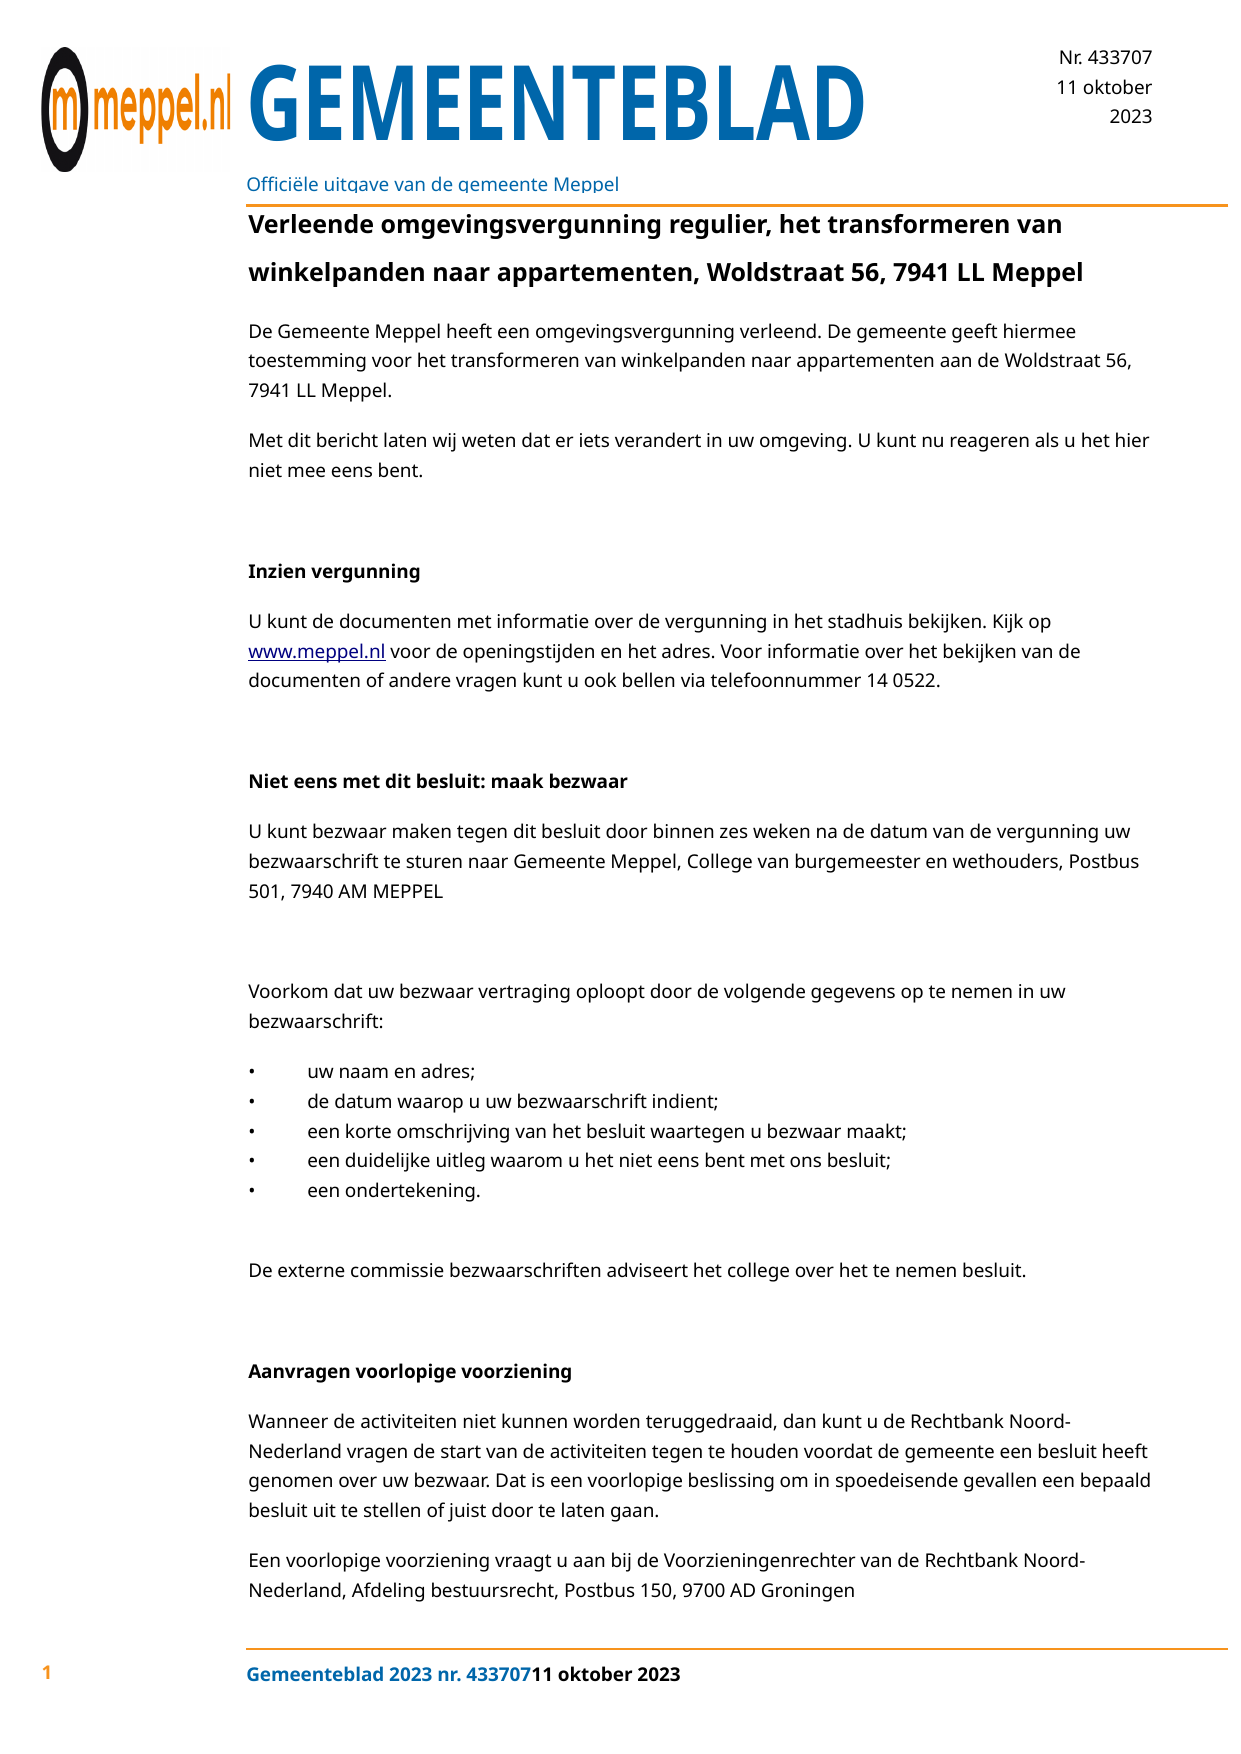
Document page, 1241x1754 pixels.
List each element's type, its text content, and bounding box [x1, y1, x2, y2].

list een korte omschrijving van het besluit waartegen u bezwaar maakt; [248, 1118, 1152, 1144]
text Verleende omgevingsvergunning regulier, het transformeren van winkelpanden naar appartementen, Woldstraat 56, 7941 LL Meppel [248, 207, 1152, 288]
text De Gemeente Meppel heeft een omgevingsvergunning verleend. De gemeente geeft hiermee toestemming voor het transformeren van winkelpanden naar appartementen aan de Woldstraat 56, 7941 LL Meppel. [248, 318, 1152, 403]
text Aanvragen voorlopige voorziening [248, 1358, 1152, 1384]
text Inzien vergunning [248, 558, 1152, 584]
text Wanneer de activiteiten niet kunnen worden teruggedraaid, dan kunt u de Rechtbank Noord-Nederland vragen de start van de activiteiten tegen te houden voordat de gemeente een besluit heeft genomen over uw bezwaar. Dat is een voorlopige beslissing om in spoedeisende gevallen een bepaald besluit uit te stellen of juist door te laten gaan. [248, 1408, 1152, 1523]
text Niet eens met dit besluit: maak bezwaar [248, 768, 1152, 794]
list de datum waarop u uw bezwaarschrift indient; [248, 1088, 1152, 1114]
text U kunt de documenten met informatie over de vergunning in het stadhuis bekijken. Kijk op www.meppel.nl voor de openingstijden en het adres. Voor informatie over het bekijken van de documenten of andere vragen kunt u ook bellen via telefoonnummer 14 0522. [248, 608, 1152, 693]
text De externe commissie bezwaarschriften adviseert het college over het te nemen besluit. [248, 1257, 1152, 1283]
text Een voorlopige voorziening vraagt u aan bij de Voorzieningenrechter van de Rechtbank Noord-Nederland, Afdeling bestuursrecht, Postbus 150, 9700 AD Groningen [248, 1547, 1152, 1603]
text Met dit bericht laten wij weten dat er iets verandert in uw omgeving. U kunt nu reageren als u het hier niet mee eens bent. [248, 427, 1152, 483]
list een ondertekening. [248, 1177, 1152, 1203]
list uw naam en adres; [248, 1059, 1152, 1084]
picture [41, 47, 231, 172]
text U kunt bezwaar maken tegen dit besluit door binnen zes weken na de datum van de vergunning uw bezwaarschrift te sturen naar Gemeente Meppel, College van burgemeester en wethouders, Postbus 501, 7940 AM MEPPEL [248, 819, 1152, 904]
text Voorkom dat uw bezwaar vertraging oploopt door de volgende gegevens op te nemen in uw bezwaarschrift: [248, 979, 1152, 1034]
list een duidelijke uitleg waarom u het niet eens bent met ons besluit; [248, 1147, 1152, 1173]
